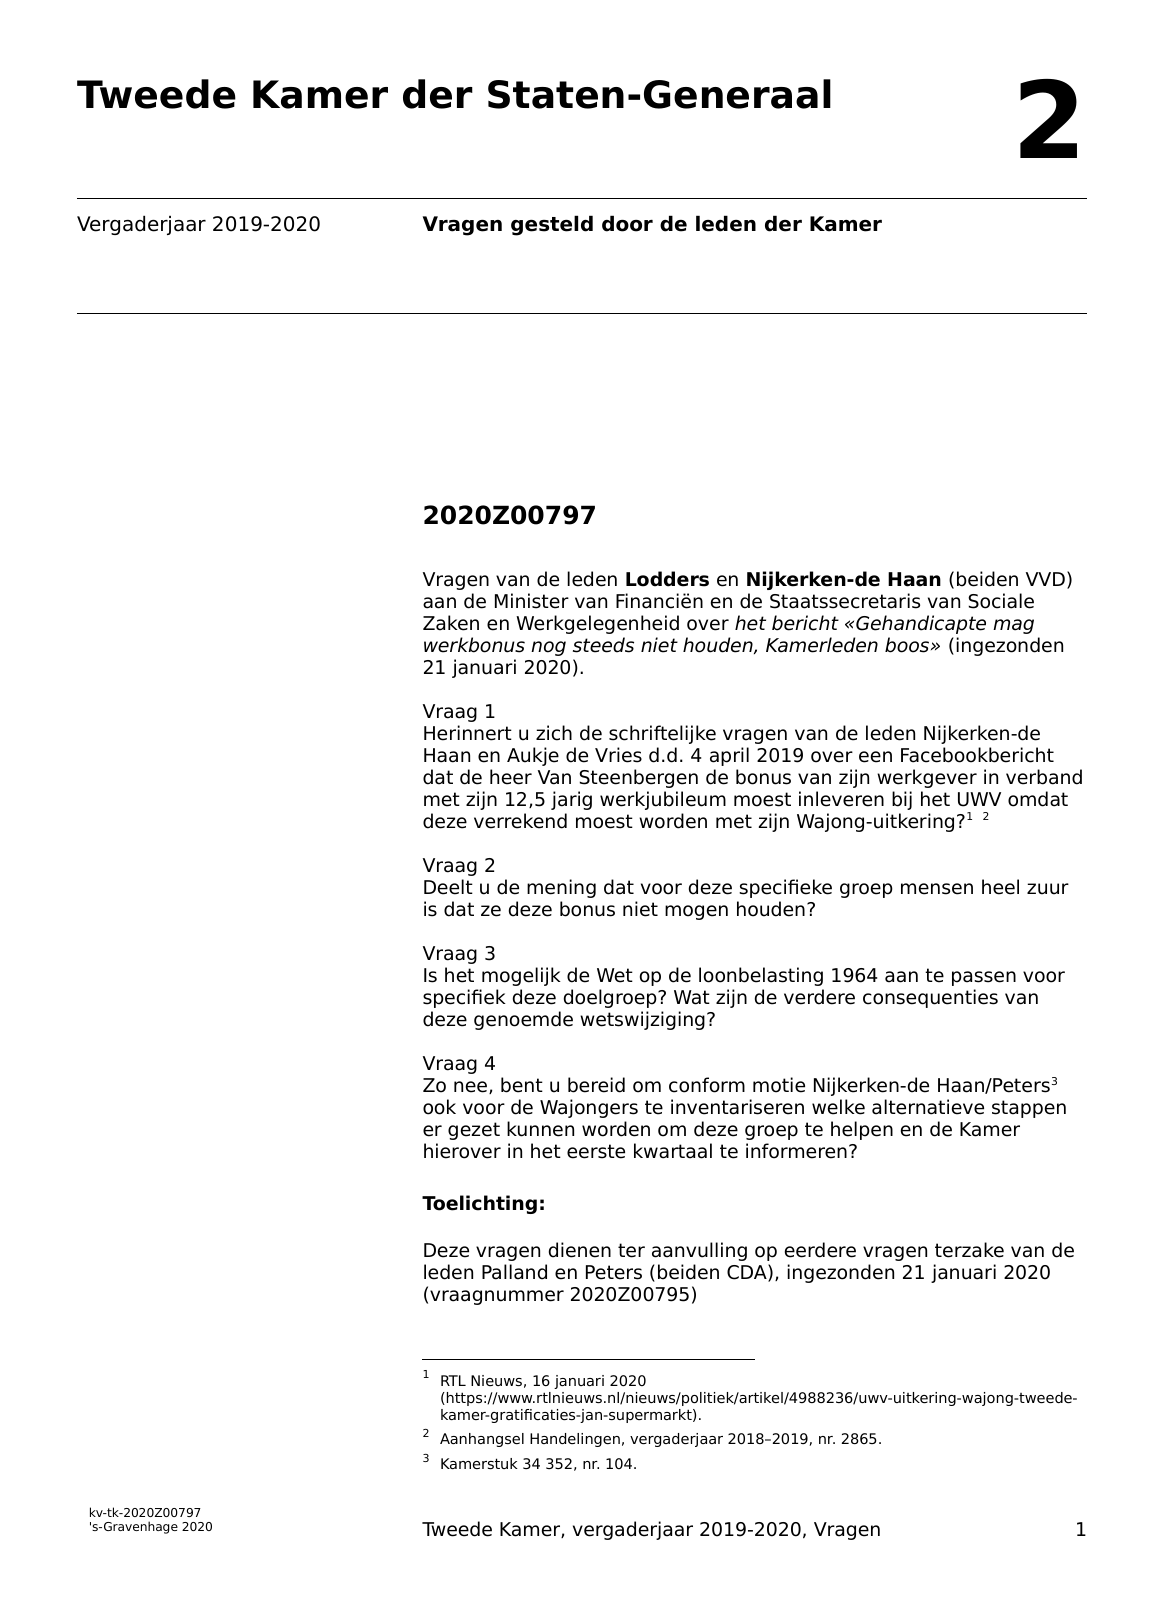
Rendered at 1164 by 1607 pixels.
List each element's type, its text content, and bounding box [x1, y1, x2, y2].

text Zo nee, bent u bereid om conform motie Nijkerken-de Haan/Peters ook voor de Wajongers te inventariseren welke alternatieve stappen er gezet kunnen worden om deze groep te helpen en de Kamer hierover in het eerste kwartaal te informeren? [422, 1075, 1087, 1163]
subtitle Toelichting: [422, 1193, 1087, 1215]
text kv-tk-2020Z00797 [88, 1506, 323, 1520]
text Vraag 2 [422, 855, 1087, 877]
table_cell Vergaderjaar 2019-2020 [77, 199, 422, 313]
text Vraag 1 [422, 701, 1087, 723]
text RTL Nieuws, 16 januari 2020 (https://www.rtlnieuws.nl/nieuws/politiek/artikel/4988236/uwv-uitkering-wajong-tweede-kamer-gratificaties-jan-supermarkt). [422, 1368, 1087, 1424]
table_header 2 [886, 59, 1087, 198]
text Deelt u de mening dat voor deze specifieke groep mensen heel zuur is dat ze deze bonus niet mogen houden? [422, 877, 1087, 921]
table_cell Vragen gesteld door de leden der Kamer [422, 199, 1087, 313]
text Aanhangsel Handelingen, vergaderjaar 2018–2019, nr. 2865. [422, 1427, 1087, 1449]
text Kamerstuk 34 352, nr. 104. [422, 1452, 1087, 1474]
text 's-Gravenhage 2020 [88, 1520, 323, 1534]
text Herinnert u zich de schriftelijke vragen van de leden Nijkerken-de Haan en Aukje de Vries d.d. 4 april 2019 over een Facebookbericht dat de heer Van Steenbergen de bonus van zijn werkgever in verband met zijn 12,5 jarig werkjubileum moest inleveren bij het UWV omdat deze verrekend moest worden met zijn Wajong-uitkering? [422, 723, 1087, 833]
text Is het mogelijk de Wet op de loonbelasting 1964 aan te passen voor specifiek deze doelgroep? Wat zijn de verdere consequenties van deze genoemde wetswijziging? [422, 965, 1087, 1031]
text Vragen van de leden Lodders en Nijkerken-de Haan (beiden VVD) aan de Minister van Financiën en de Staatssecretaris van Sociale Zaken en Werkgelegenheid over het bericht «Gehandicapte mag werkbonus nog steeds niet houden, Kamerleden boos» (ingezonden 21 januari 2020). [422, 569, 1087, 679]
table_header Tweede Kamer der Staten-Generaal [77, 59, 886, 198]
text Vraag 4 [422, 1053, 1087, 1075]
text Vraag 3 [422, 943, 1087, 965]
text 2020Z00797 [422, 501, 1087, 531]
text Deze vragen dienen ter aanvulling op eerdere vragen terzake van de leden Palland en Peters (beiden CDA), ingezonden 21 januari 2020 (vraagnummer 2020Z00795) [422, 1240, 1087, 1306]
